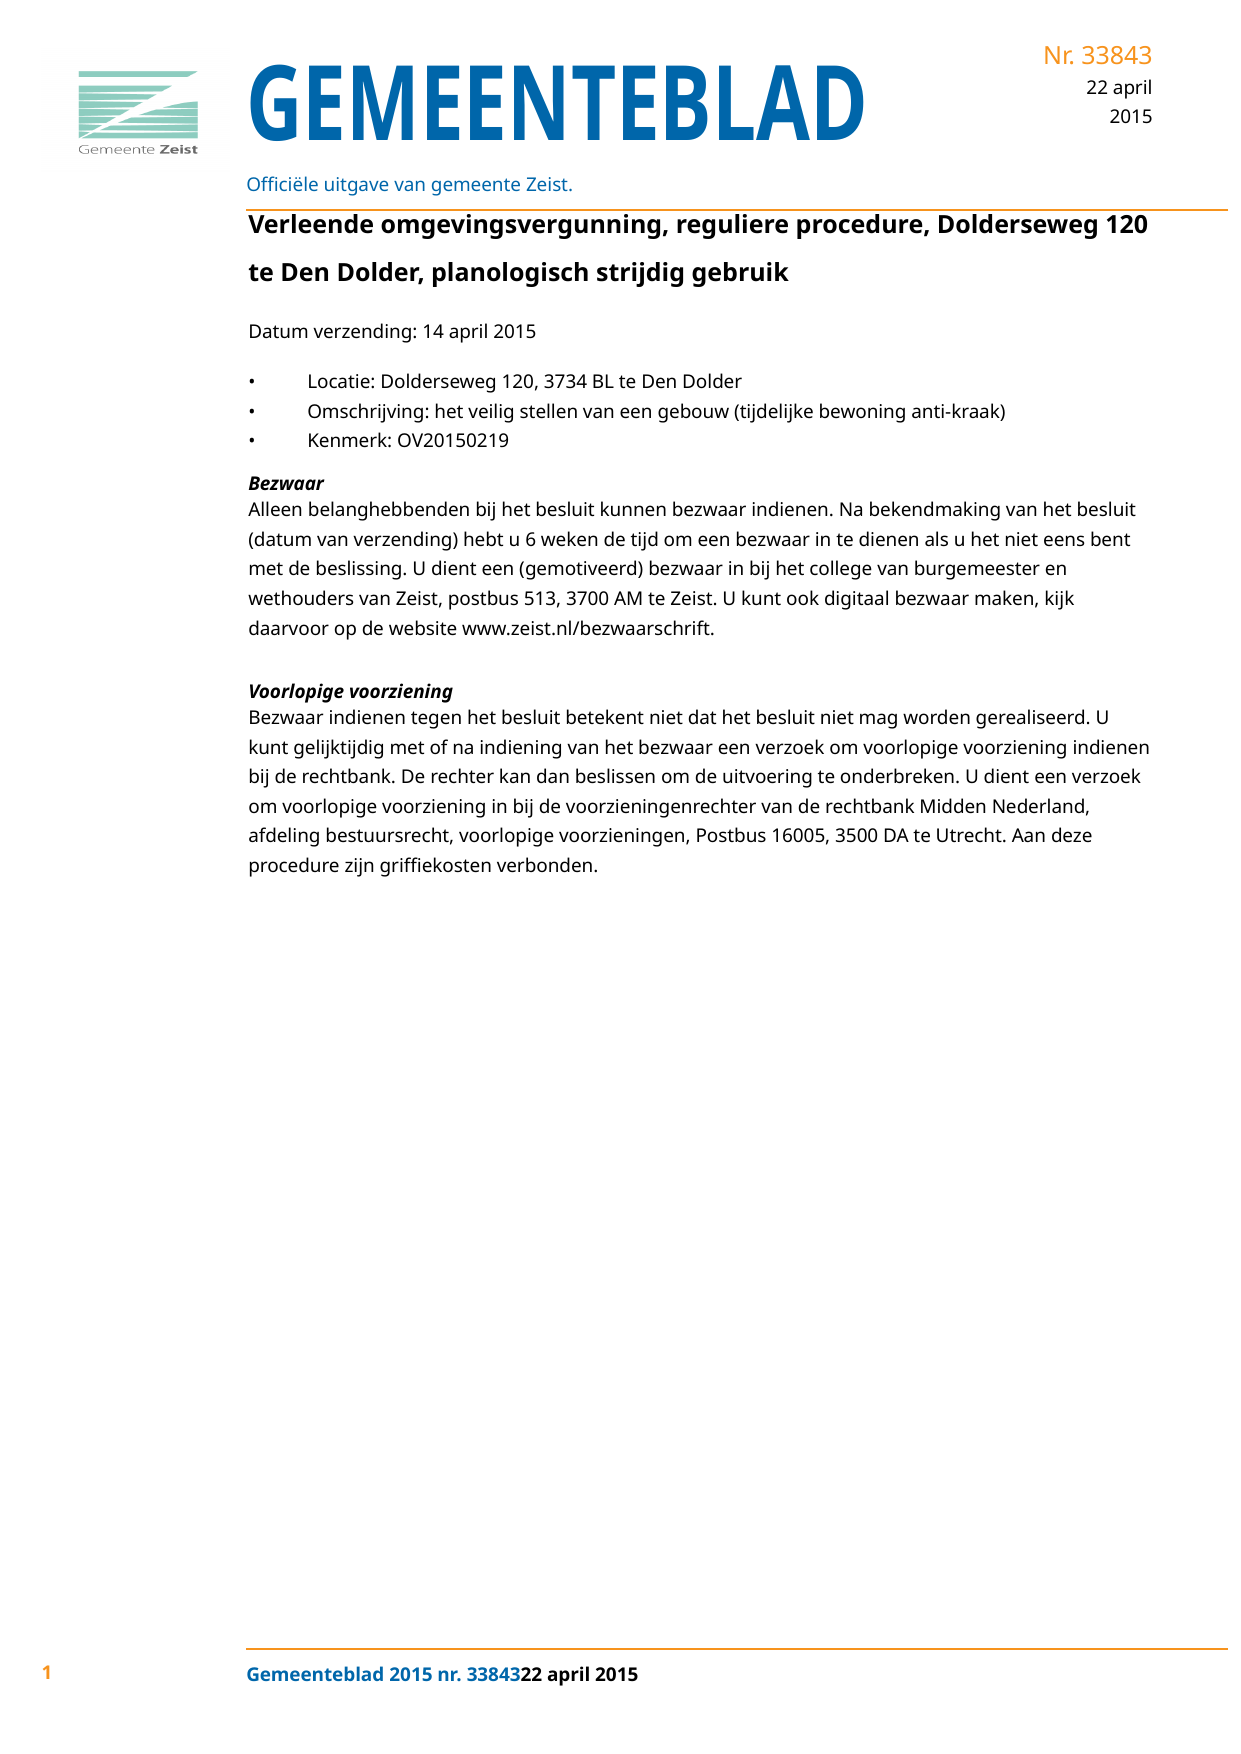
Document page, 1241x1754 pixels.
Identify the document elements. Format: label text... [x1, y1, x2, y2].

picture [41, 47, 231, 172]
text Bezwaar indienen tegen het besluit betekent niet dat het besluit niet mag worden gerealiseerd. U kunt gelijktijdig met of na indiening van het bezwaar een verzoek om voorlopige voorziening indienen bij de rechtbank. De rechter kan dan beslissen om de uitvoering te onderbreken. U dient een verzoek om voorlopige voorziening in bij de voorzieningenrechter van de rechtbank Midden Nederland, afdeling bestuursrecht, voorlopige voorzieningen, Postbus 16005, 3500 DA te Utrecht. Aan deze procedure zijn griffiekosten verbonden. [248, 704, 1152, 878]
text Voorlopige voorziening [248, 679, 1152, 704]
list Kenmerk: OV20150219 [248, 427, 1152, 453]
text Alleen belanghebbenden bij het besluit kunnen bezwaar indienen. Na bekendmaking van het besluit (datum van verzending) hebt u 6 weken de tijd om een bezwaar in te dienen als u het niet eens bent met de beslissing. U dient een (gemotiveerd) bezwaar in bij het college van burgemeester en wethouders van Zeist, postbus 513, 3700 AM te Zeist. U kunt ook digitaal bezwaar maken, kijk daarvoor op de website www.zeist.nl/bezwaarschrift. [248, 496, 1152, 640]
text Bezwaar [248, 471, 1152, 496]
text Datum verzending: 14 april 2015 [248, 318, 1152, 344]
text Verleende omgevingsvergunning, reguliere procedure, Dolderseweg 120 te Den Dolder, planologisch strijdig gebruik [248, 211, 1152, 288]
list Omschrijving: het veilig stellen van een gebouw (tijdelijke bewoning anti-kraak) [248, 398, 1152, 424]
list Locatie: Dolderseweg 120, 3734 BL te Den Dolder [248, 368, 1152, 394]
